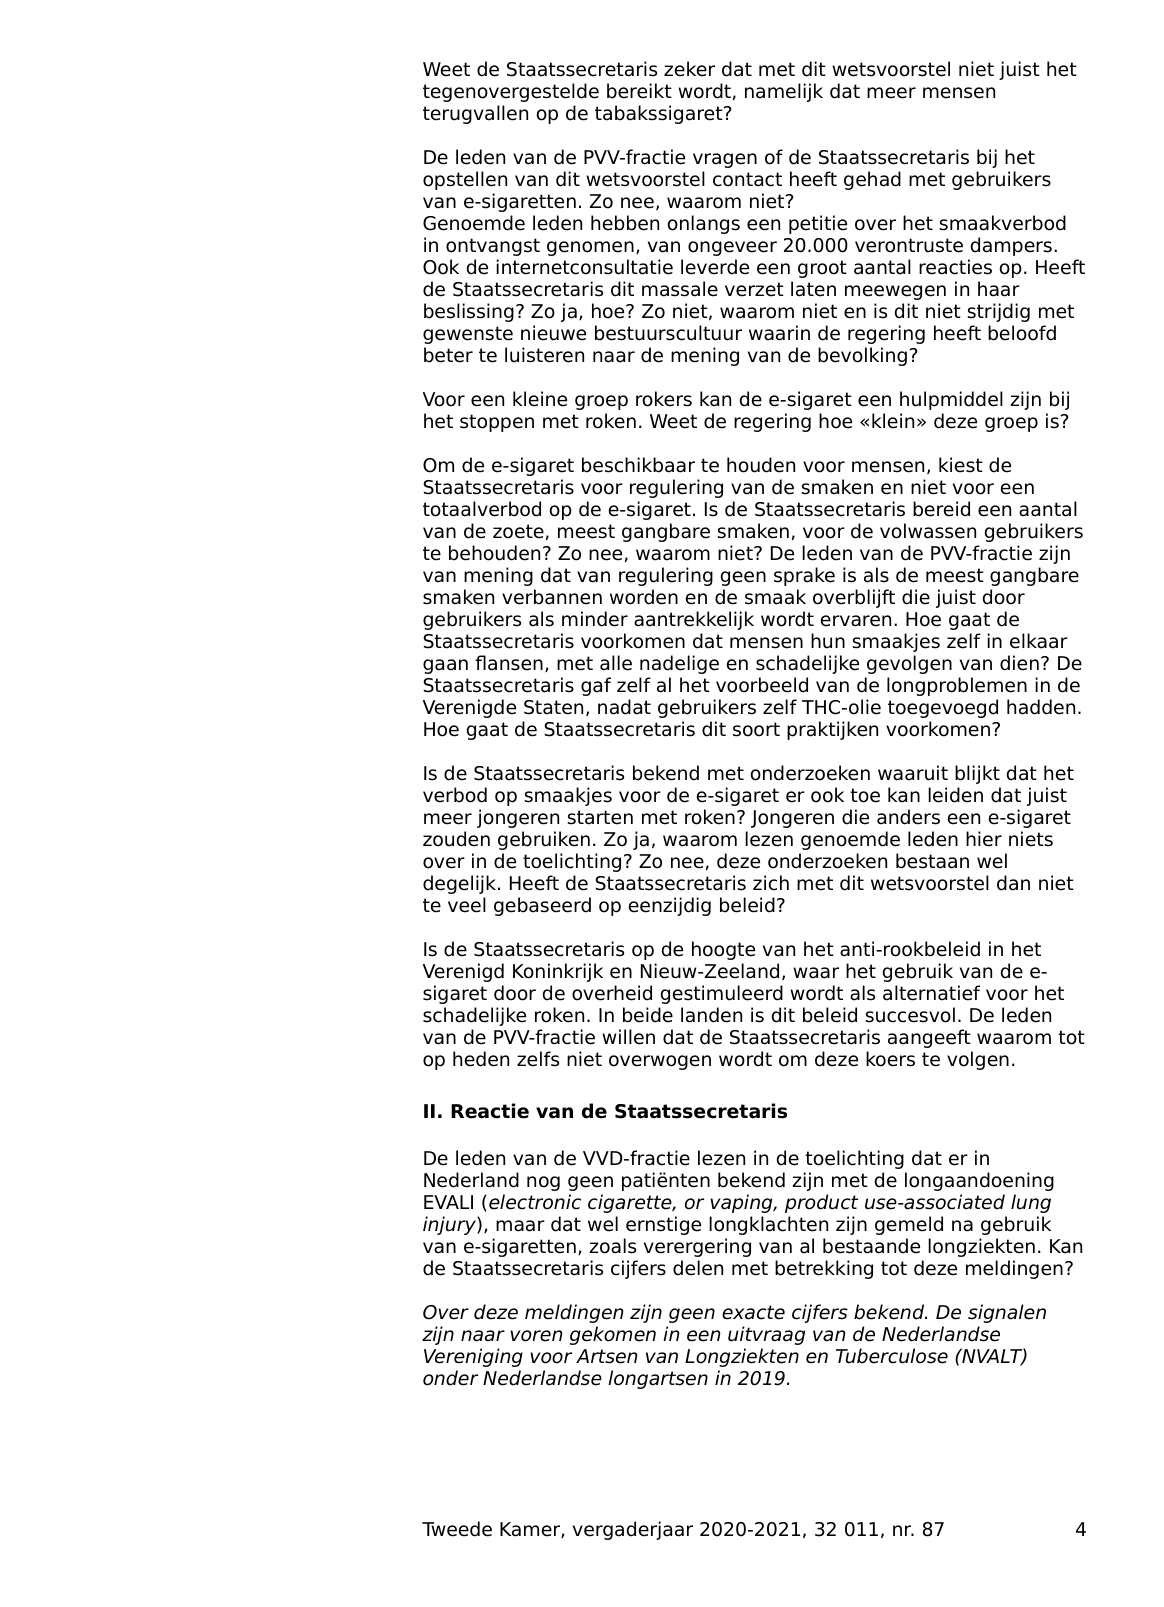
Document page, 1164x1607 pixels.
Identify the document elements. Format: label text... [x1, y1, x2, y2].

text Om de e-sigaret beschikbaar te houden voor mensen, kiest de Staatssecretaris voor regulering van de smaken en niet voor een totaalverbod op de e-sigaret. Is de Staatssecretaris bereid een aantal van de zoete, meest gangbare smaken, voor de volwassen gebruikers te behouden? Zo nee, waarom niet? De leden van de PVV-fractie zijn van mening dat van regulering geen sprake is als de meest gangbare smaken verbannen worden en de smaak overblijft die juist door gebruikers als minder aantrekkelijk wordt ervaren. Hoe gaat de Staatssecretaris voorkomen dat mensen hun smaakjes zelf in elkaar gaan flansen, met alle nadelige en schadelijke gevolgen van dien? De Staatssecretaris gaf zelf al het voorbeeld van de longproblemen in de Verenigde Staten, nadat gebruikers zelf THC-olie toegevoegd hadden. Hoe gaat de Staatssecretaris dit soort praktijken voorkomen? [422, 455, 1087, 741]
text Genoemde leden hebben onlangs een petitie over het smaakverbod in ontvangst genomen, van ongeveer 20.000 verontruste dampers. Ook de internetconsultatie leverde een groot aantal reacties op. Heeft de Staatssecretaris dit massale verzet laten meewegen in haar beslissing? Zo ja, hoe? Zo niet, waarom niet en is dit niet strijdig met gewenste nieuwe bestuurscultuur waarin de regering heeft beloofd beter te luisteren naar de mening van de bevolking? [422, 213, 1087, 367]
text Is de Staatssecretaris bekend met onderzoeken waaruit blijkt dat het verbod op smaakjes voor de e-sigaret er ook toe kan leiden dat juist meer jongeren starten met roken? Jongeren die anders een e-sigaret zouden gebruiken. Zo ja, waarom lezen genoemde leden hier niets over in de toelichting? Zo nee, deze onderzoeken bestaan wel degelijk. Heeft de Staatssecretaris zich met dit wetsvoorstel dan niet te veel gebaseerd op eenzijdig beleid? [422, 763, 1087, 917]
text Is de Staatssecretaris op de hoogte van het anti-rookbeleid in het Verenigd Koninkrijk en Nieuw-Zeeland, waar het gebruik van de e-sigaret door de overheid gestimuleerd wordt als alternatief voor het schadelijke roken. In beide landen is dit beleid succesvol. De leden van de PVV-fractie willen dat de Staatssecretaris aangeeft waarom tot op heden zelfs niet overwogen wordt om deze koers te volgen. [422, 939, 1087, 1071]
text Over deze meldingen zijn geen exacte cijfers bekend. De signalen zijn naar voren gekomen in een uitvraag van de Nederlandse Vereniging voor Artsen van Longziekten en Tuberculose (NVALT) onder Nederlandse longartsen in 2019. [422, 1302, 1087, 1390]
text De leden van de PVV-fractie vragen of de Staatssecretaris bij het opstellen van dit wetsvoorstel contact heeft gehad met gebruikers van e-sigaretten. Zo nee, waarom niet? [422, 147, 1087, 213]
subtitle II. Reactie van de Staatssecretaris [422, 1101, 1087, 1123]
text De leden van de VVD-fractie lezen in de toelichting dat er in Nederland nog geen patiënten bekend zijn met de longaandoening EVALI (electronic cigarette, or vaping, product use-associated lung injury), maar dat wel ernstige longklachten zijn gemeld na gebruik van e-sigaretten, zoals verergering van al bestaande longziekten. Kan de Staatssecretaris cijfers delen met betrekking tot deze meldingen? [422, 1148, 1087, 1280]
text Voor een kleine groep rokers kan de e-sigaret een hulpmiddel zijn bij het stoppen met roken. Weet de regering hoe «klein» deze groep is? [422, 389, 1087, 433]
text Weet de Staatssecretaris zeker dat met dit wetsvoorstel niet juist het tegenovergestelde bereikt wordt, namelijk dat meer mensen terugvallen op de tabakssigaret? [422, 59, 1087, 125]
